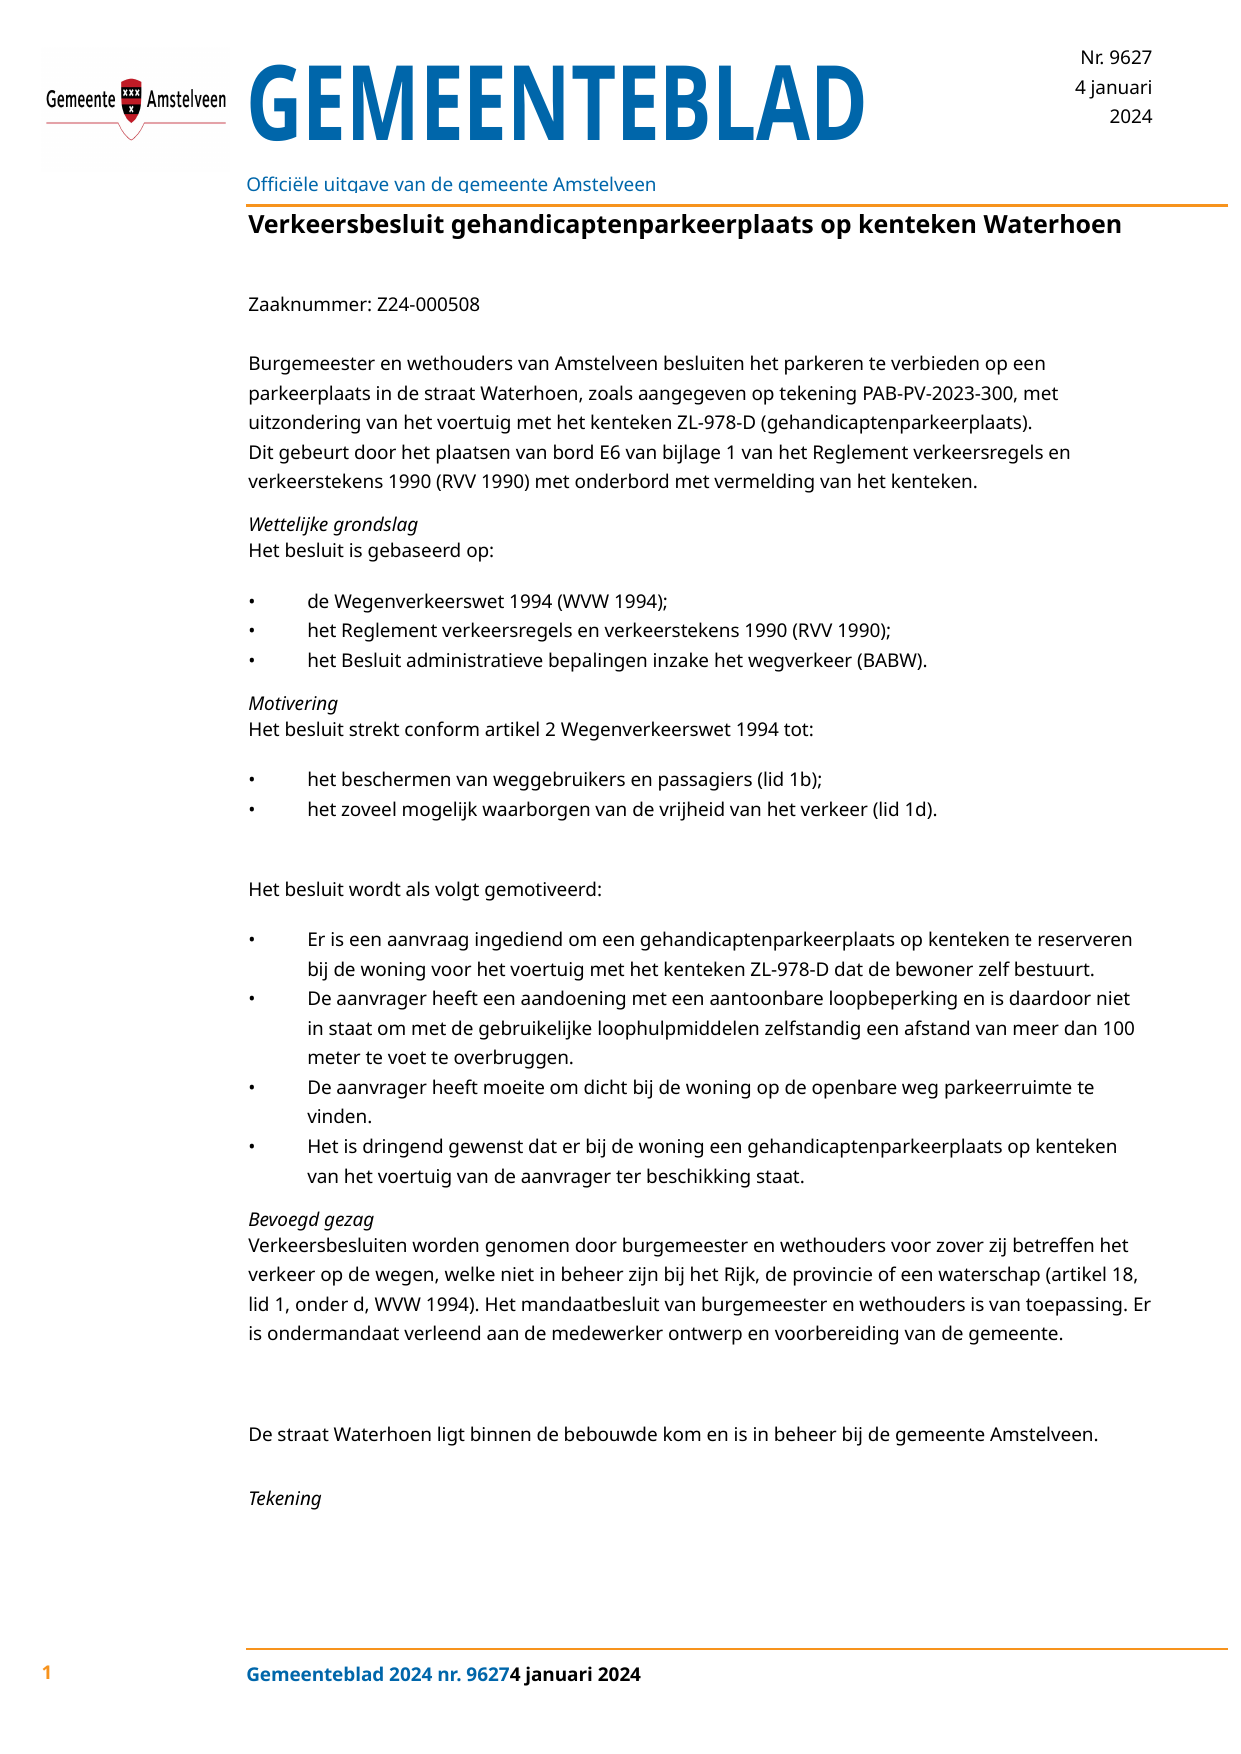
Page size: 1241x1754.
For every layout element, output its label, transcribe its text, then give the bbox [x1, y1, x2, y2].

text Het besluit strekt conform artikel 2 Wegenverkeerswet 1994 tot: [248, 716, 1152, 742]
text Dit gebeurt door het plaatsen van bord E6 van bijlage 1 van het Reglement verkeersregels en verkeerstekens 1990 (RVV 1990) met onderbord met vermelding van het kenteken. [248, 439, 1152, 494]
text Bevoegd gezag [248, 1206, 1152, 1232]
text Motivering [248, 690, 1152, 716]
text Verkeersbesluiten worden genomen door burgemeester en wethouders voor zover zij betreffen het verkeer op de wegen, welke niet in beheer zijn bij het Rijk, de provincie of een waterschap (artikel 18, lid 1, onder d, WVW 1994). Het mandaatbesluit van burgemeester en wethouders is van toepassing. Er is ondermandaat verleend aan de medewerker ontwerp en voorbereiding van de gemeente. [248, 1232, 1152, 1346]
picture [41, 47, 231, 172]
list het zoveel mogelijk waarborgen van de vrijheid van het verkeer (lid 1d). [248, 796, 1152, 822]
text Tekening [248, 1485, 1152, 1511]
list het beschermen van weggebruikers en passagiers (lid 1b); [248, 766, 1152, 792]
text Verkeersbesluit gehandicaptenparkeerplaats op kenteken Waterhoen [248, 207, 1152, 241]
text De straat Waterhoen ligt binnen de bebouwde kom en is in beheer bij de gemeente Amstelveen. [248, 1421, 1152, 1447]
list De aanvrager heeft een aandoening met een aantoonbare loopbeperking en is daardoor niet in staat om met de gebruikelijke loophulpmiddelen zelfstandig een afstand van meer dan 100 meter te voet te overbruggen. [248, 985, 1152, 1070]
list het Besluit administratieve bepalingen inzake het wegverkeer (BABW). [248, 647, 1152, 673]
text Burgemeester en wethouders van Amstelveen besluiten het parkeren te verbieden op een parkeerplaats in de straat Waterhoen, zoals aangegeven op tekening PAB-PV-2023-300, met uitzondering van het voertuig met het kenteken ZL-978-D (gehandicaptenparkeerplaats). [248, 350, 1152, 435]
list Het is dringend gewenst dat er bij de woning een gehandicaptenparkeerplaats op kenteken van het voertuig van de aanvrager ter beschikking staat. [248, 1133, 1152, 1189]
text Het besluit wordt als volgt gemotiveerd: [248, 876, 1152, 902]
text Wettelijke grondslag [248, 512, 1152, 537]
list het Reglement verkeersregels en verkeerstekens 1990 (RVV 1990); [248, 617, 1152, 643]
text Het besluit is gebaseerd op: [248, 537, 1152, 563]
list De aanvrager heeft moeite om dicht bij de woning op de openbare weg parkeerruimte te vinden. [248, 1074, 1152, 1129]
list Er is een aanvraag ingediend om een gehandicaptenparkeerplaats op kenteken te reserveren bij de woning voor het voertuig met het kenteken ZL-978-D dat de bewoner zelf bestuurt. [248, 926, 1152, 982]
list de Wegenverkeerswet 1994 (WVW 1994); [248, 588, 1152, 613]
text Zaaknummer: Z24-000508 [248, 291, 1152, 317]
